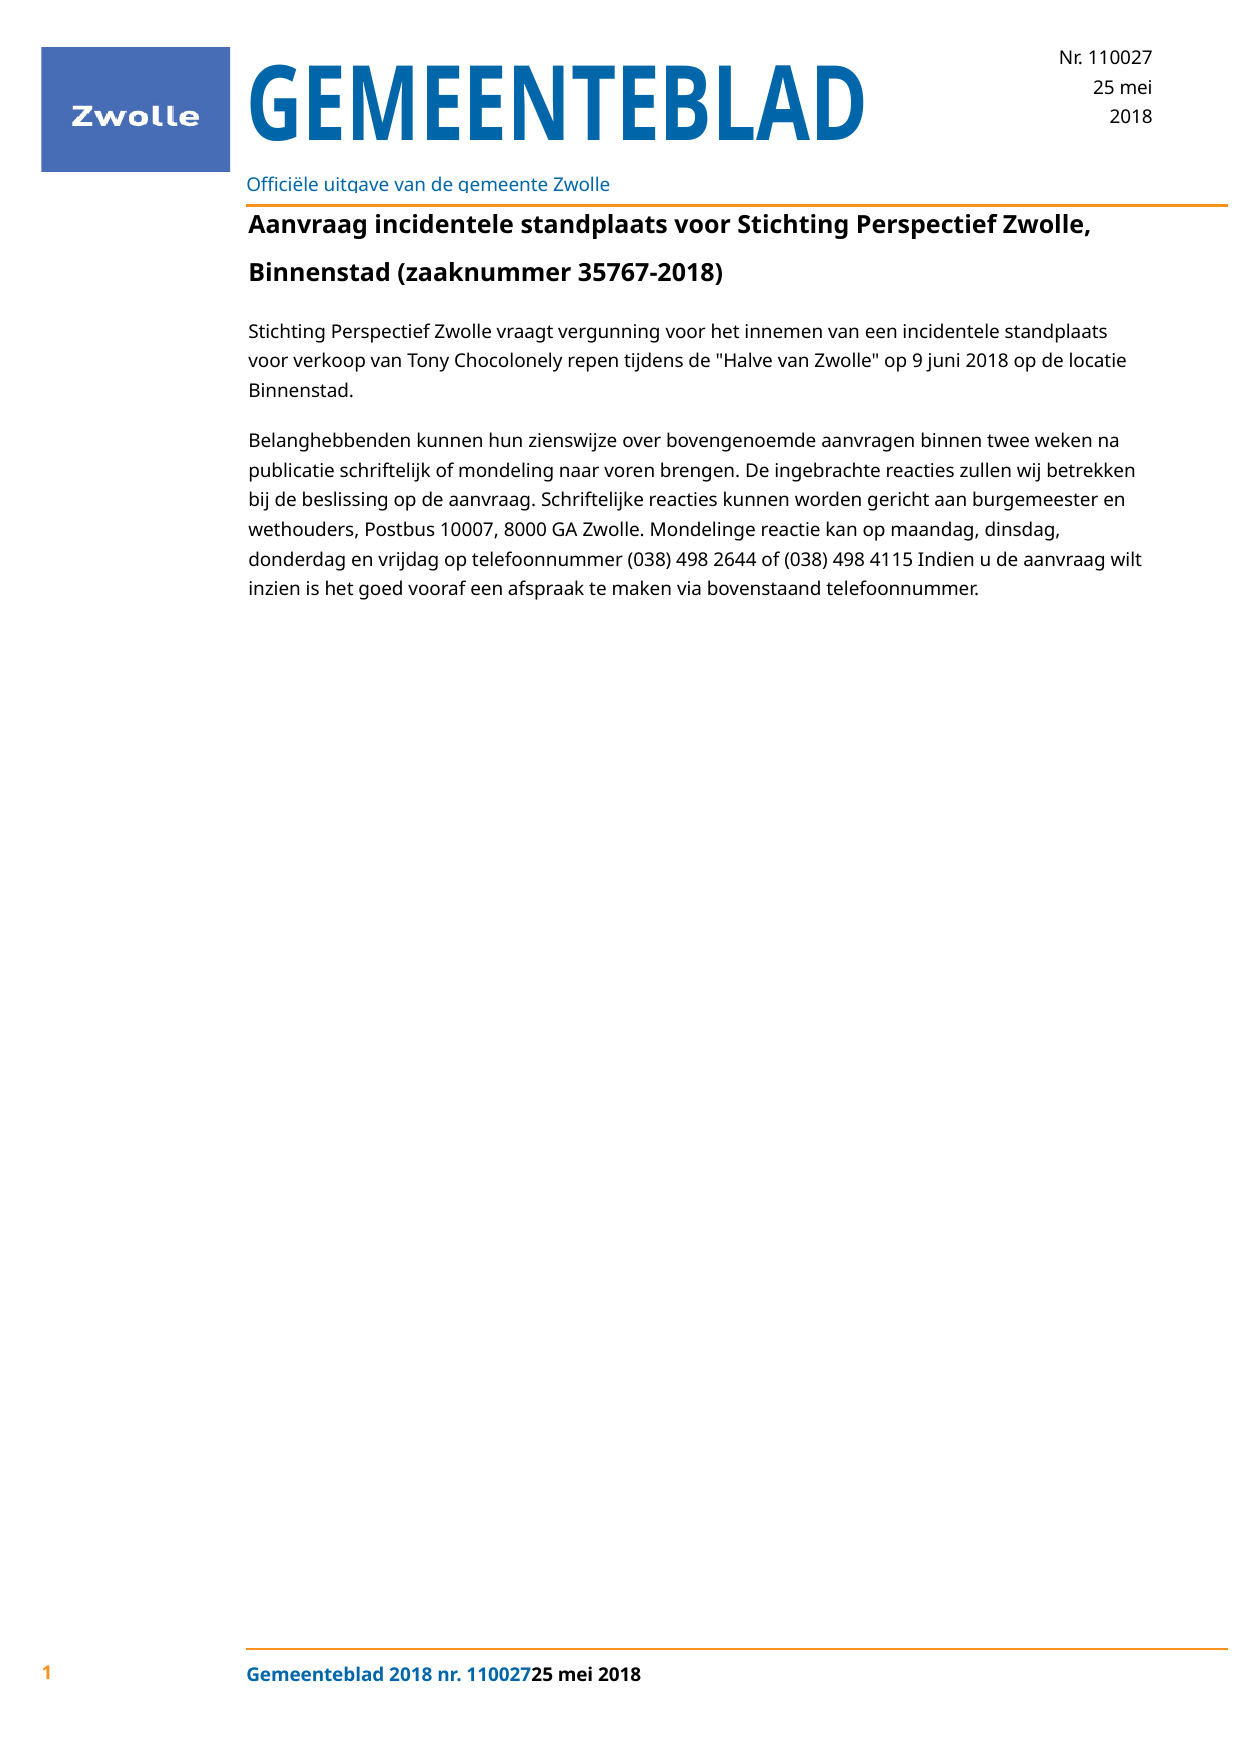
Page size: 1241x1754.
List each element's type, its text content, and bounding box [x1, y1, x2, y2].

text Stichting Perspectief Zwolle vraagt vergunning voor het innemen van een incidentele standplaats voor verkoop van Tony Chocolonely repen tijdens de "Halve van Zwolle" op 9 juni 2018 op de locatie Binnenstad. [248, 318, 1152, 403]
text Aanvraag incidentele standplaats voor Stichting Perspectief Zwolle, Binnenstad (zaaknummer 35767-2018) [248, 207, 1152, 288]
text Belanghebbenden kunnen hun zienswijze over bovengenoemde aanvragen binnen twee weken na publicatie schriftelijk of mondeling naar voren brengen. De ingebrachte reacties zullen wij betrekken bij de beslissing op de aanvraag. Schriftelijke reacties kunnen worden gericht aan burgemeester en wethouders, Postbus 10007, 8000 GA Zwolle. Mondelinge reactie kan op maandag, dinsdag, donderdag en vrijdag op telefoonnummer (038) 498 2644 of (038) 498 4115 Indien u de aanvraag wilt inzien is het goed vooraf een afspraak te maken via bovenstaand telefoonnummer. [248, 427, 1152, 601]
picture [41, 47, 231, 172]
